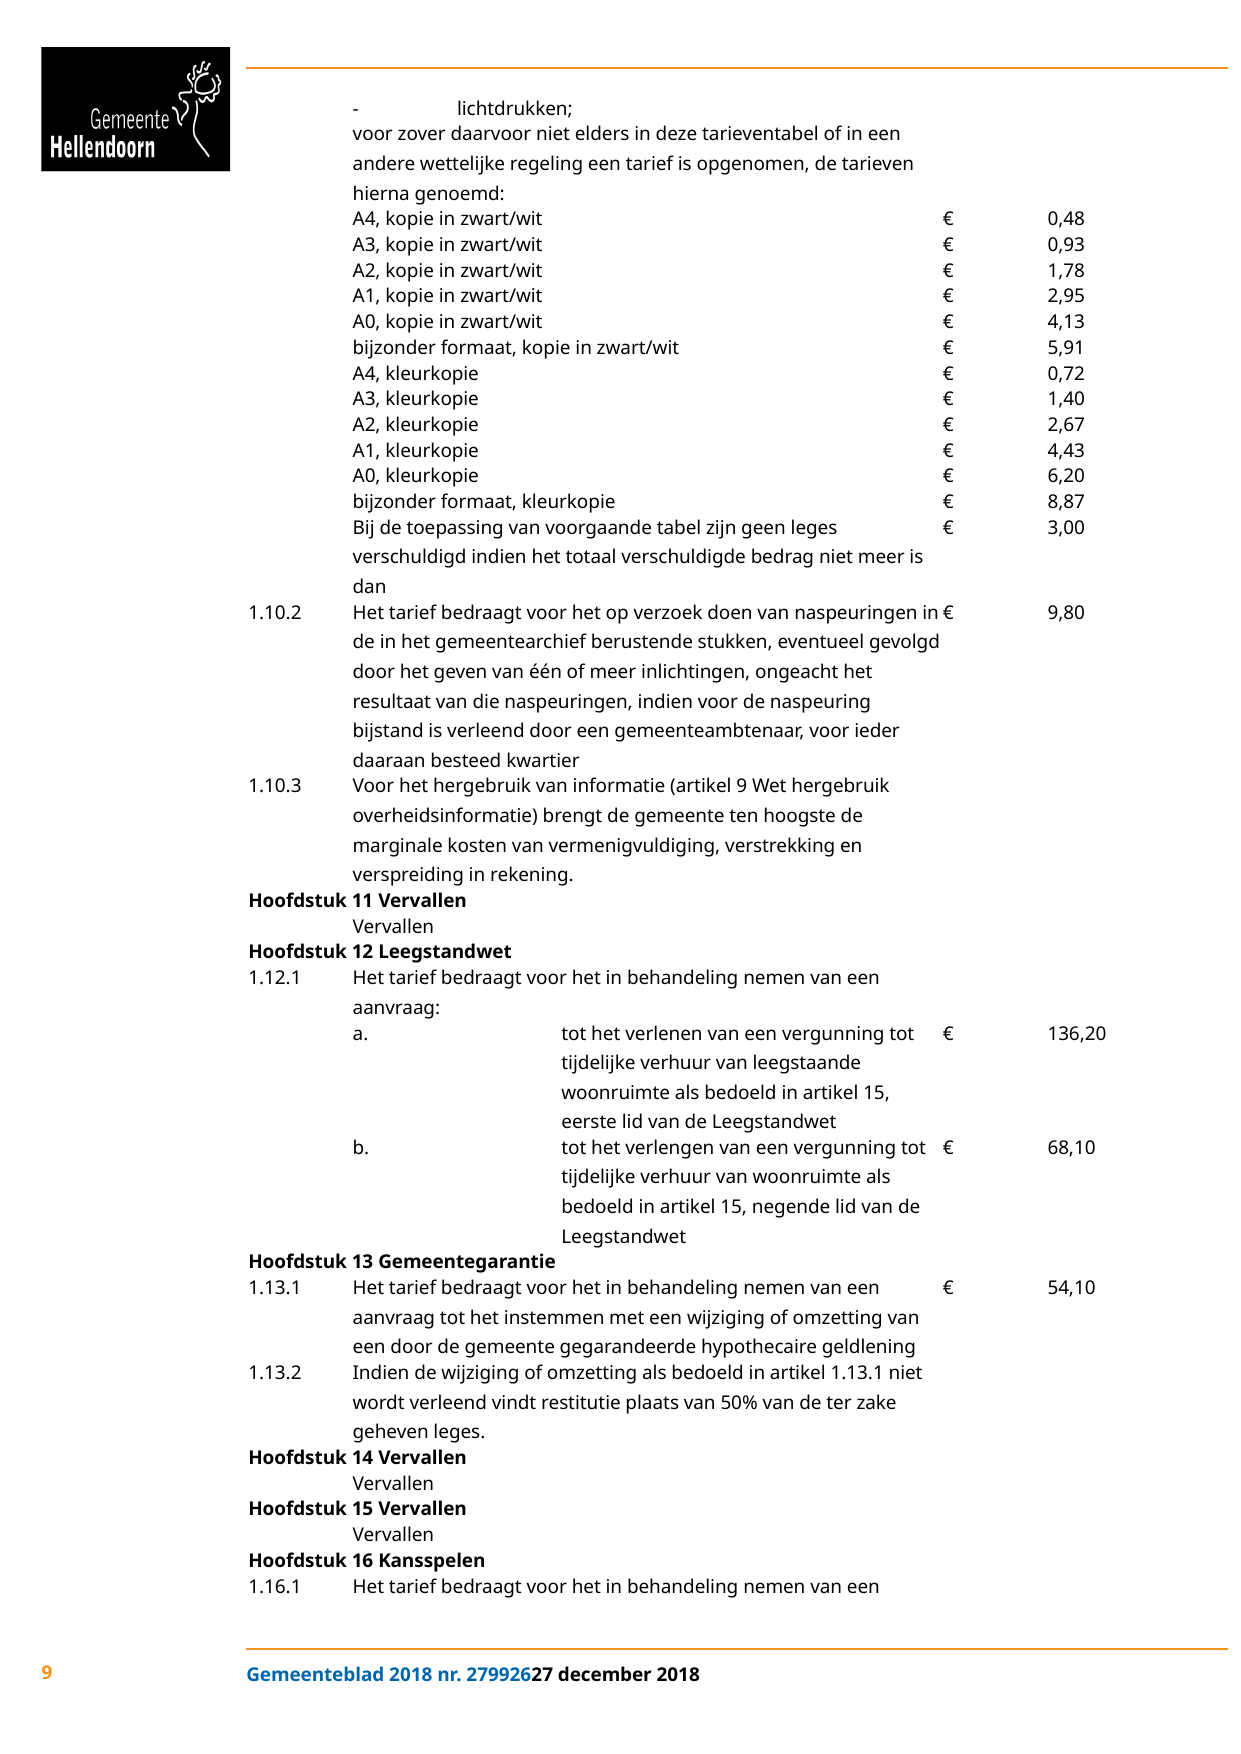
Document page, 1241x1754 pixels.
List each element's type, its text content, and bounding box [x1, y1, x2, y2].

table_cell € [943, 437, 1047, 463]
table_cell 0,93 [1047, 231, 1152, 257]
table_cell 1.16.1 [248, 1573, 352, 1598]
table_cell 0,72 [1047, 360, 1152, 386]
table_cell A1, kopie in zwart/wit [353, 283, 943, 308]
table_cell Vervallen [353, 913, 943, 939]
table_cell [1047, 95, 1152, 121]
table_cell 1.12.1 [248, 964, 352, 1020]
table_cell [248, 437, 352, 463]
table_cell [1047, 1573, 1152, 1598]
table_cell 136,20 [1047, 1020, 1152, 1134]
table_cell 0,48 [1047, 205, 1152, 231]
table_cell [248, 1521, 352, 1547]
table_cell 1,78 [1047, 257, 1152, 283]
table_cell [943, 1521, 1047, 1547]
table_cell 68,10 [1047, 1134, 1152, 1249]
table_cell [248, 283, 352, 308]
table_cell € [943, 463, 1047, 488]
table_cell tot het verlenen van een vergunning tot tijdelijke verhuur van leegstaande woonruimte als bedoeld in artikel 15, eerste lid van de Leegstandwet [561, 1020, 943, 1134]
table_cell 1.13.1 [248, 1274, 352, 1359]
table_cell € [943, 283, 1047, 308]
table_cell € [943, 334, 1047, 360]
table_cell 1.10.3 [248, 773, 352, 887]
table_cell Hoofdstuk 16 Kansspelen [248, 1547, 1152, 1573]
table_cell [943, 773, 1047, 887]
table_cell A0, kleurkopie [353, 463, 943, 488]
picture [41, 47, 231, 172]
table_cell tot het verlengen van een vergunning tot tijdelijke verhuur van woonruimte als bedoeld in artikel 15, negende lid van de Leegstandwet [561, 1134, 943, 1249]
table_cell bijzonder formaat, kleurkopie [353, 489, 943, 514]
table_cell Hoofdstuk 14 Vervallen [248, 1444, 1152, 1470]
table_cell [248, 121, 352, 205]
table_cell 54,10 [1047, 1274, 1152, 1359]
table_cell Hoofdstuk 11 Vervallen [248, 887, 1152, 913]
table_cell A0, kopie in zwart/wit [353, 308, 943, 334]
table_cell [943, 913, 1047, 939]
table_cell Het tarief bedraagt voor het op verzoek doen van naspeuringen in de in het gemeentearchief berustende stukken, eventueel gevolgd door het geven van één of meer inlichtingen, ongeacht het resultaat van die naspeuringen, indien voor de naspeuring bijstand is verleend door een gemeenteambtenaar, voor ieder daaraan besteed kwartier [353, 599, 943, 773]
table_cell 1,40 [1047, 386, 1152, 411]
table_cell [248, 360, 352, 386]
table_cell [248, 308, 352, 334]
table_cell € [943, 360, 1047, 386]
table_cell b. [353, 1134, 561, 1249]
table_cell [1047, 1470, 1152, 1496]
table_cell [248, 913, 352, 939]
table_cell a. [353, 1020, 561, 1134]
table_cell € [943, 1274, 1047, 1359]
table_cell € [943, 257, 1047, 283]
table_cell Hoofdstuk 13 Gemeentegarantie [248, 1249, 1152, 1274]
table_cell [1047, 964, 1152, 1020]
table_cell € [943, 599, 1047, 773]
table_cell Hoofdstuk 12 Leegstandwet [248, 939, 1152, 964]
table_cell A2, kleurkopie [353, 411, 943, 437]
table_cell 4,13 [1047, 308, 1152, 334]
table_cell [248, 514, 352, 599]
table_cell [248, 1020, 352, 1134]
table_cell € [943, 514, 1047, 599]
table_cell 6,20 [1047, 463, 1152, 488]
table_cell [248, 334, 352, 360]
table_cell Indien de wijziging of omzetting als bedoeld in artikel 1.13.1 niet wordt verleend vindt restitutie plaats van 50% van de ter zake geheven leges. [353, 1359, 943, 1444]
table_cell voor zover daarvoor niet elders in deze tarieventabel of in een andere wettelijke regeling een tarief is opgenomen, de tarieven hierna genoemd: [353, 121, 943, 205]
table_cell Hoofdstuk 15 Vervallen [248, 1496, 1152, 1521]
table_cell 2,67 [1047, 411, 1152, 437]
table_cell A4, kopie in zwart/wit [353, 205, 943, 231]
table_cell Het tarief bedraagt voor het in behandeling nemen van een [353, 1573, 943, 1598]
table_cell [1047, 1359, 1152, 1444]
table_cell [248, 489, 352, 514]
table_cell [248, 257, 352, 283]
table_cell [943, 1470, 1047, 1496]
table_cell [1047, 1521, 1152, 1547]
table_cell [943, 121, 1047, 205]
table_cell [943, 1359, 1047, 1444]
table_cell [248, 95, 352, 121]
table_cell Vervallen [353, 1521, 943, 1547]
table_cell Het tarief bedraagt voor het in behandeling nemen van een aanvraag: [353, 964, 943, 1020]
table_cell A1, kleurkopie [353, 437, 943, 463]
table_cell € [943, 205, 1047, 231]
table_cell Bij de toepassing van voorgaande tabel zijn geen leges verschuldigd indien het totaal verschuldigde bedrag niet meer is dan [353, 514, 943, 599]
table_cell 5,91 [1047, 334, 1152, 360]
table_cell € [943, 1020, 1047, 1134]
table_cell [248, 411, 352, 437]
table_cell [943, 95, 1047, 121]
table_cell bijzonder formaat, kopie in zwart/wit [353, 334, 943, 360]
table_cell [248, 1470, 352, 1496]
table_cell Het tarief bedraagt voor het in behandeling nemen van een aanvraag tot het instemmen met een wijziging of omzetting van een door de gemeente gegarandeerde hypothecaire geldlening [353, 1274, 943, 1359]
table_cell [1047, 913, 1152, 939]
table_cell € [943, 386, 1047, 411]
table_cell Vervallen [353, 1470, 943, 1496]
table_cell 2,95 [1047, 283, 1152, 308]
table_cell [248, 205, 352, 231]
table_cell [248, 463, 352, 488]
table_cell Voor het hergebruik van informatie (artikel 9 Wet hergebruik overheidsinformatie) brengt de gemeente ten hoogste de marginale kosten van vermenigvuldiging, verstrekking en verspreiding in rekening. [353, 773, 943, 887]
table_cell 1.13.2 [248, 1359, 352, 1444]
table_cell [248, 1134, 352, 1249]
table_cell [1047, 121, 1152, 205]
table_cell A3, kleurkopie [353, 386, 943, 411]
table_cell 1.10.2 [248, 599, 352, 773]
table_cell € [943, 489, 1047, 514]
table_cell € [943, 411, 1047, 437]
table_cell A4, kleurkopie [353, 360, 943, 386]
table_cell A3, kopie in zwart/wit [353, 231, 943, 257]
table_cell € [943, 1134, 1047, 1249]
table_cell [248, 386, 352, 411]
table_cell lichtdrukken; [457, 95, 943, 121]
table_cell [943, 1573, 1047, 1598]
table_cell 8,87 [1047, 489, 1152, 514]
table_cell [248, 231, 352, 257]
table_cell 9,80 [1047, 599, 1152, 773]
table_cell [943, 964, 1047, 1020]
table_cell [1047, 773, 1152, 887]
table_cell 3,00 [1047, 514, 1152, 599]
table_cell - [353, 95, 457, 121]
table_cell A2, kopie in zwart/wit [353, 257, 943, 283]
table_cell 4,43 [1047, 437, 1152, 463]
table_cell € [943, 308, 1047, 334]
table_cell € [943, 231, 1047, 257]
